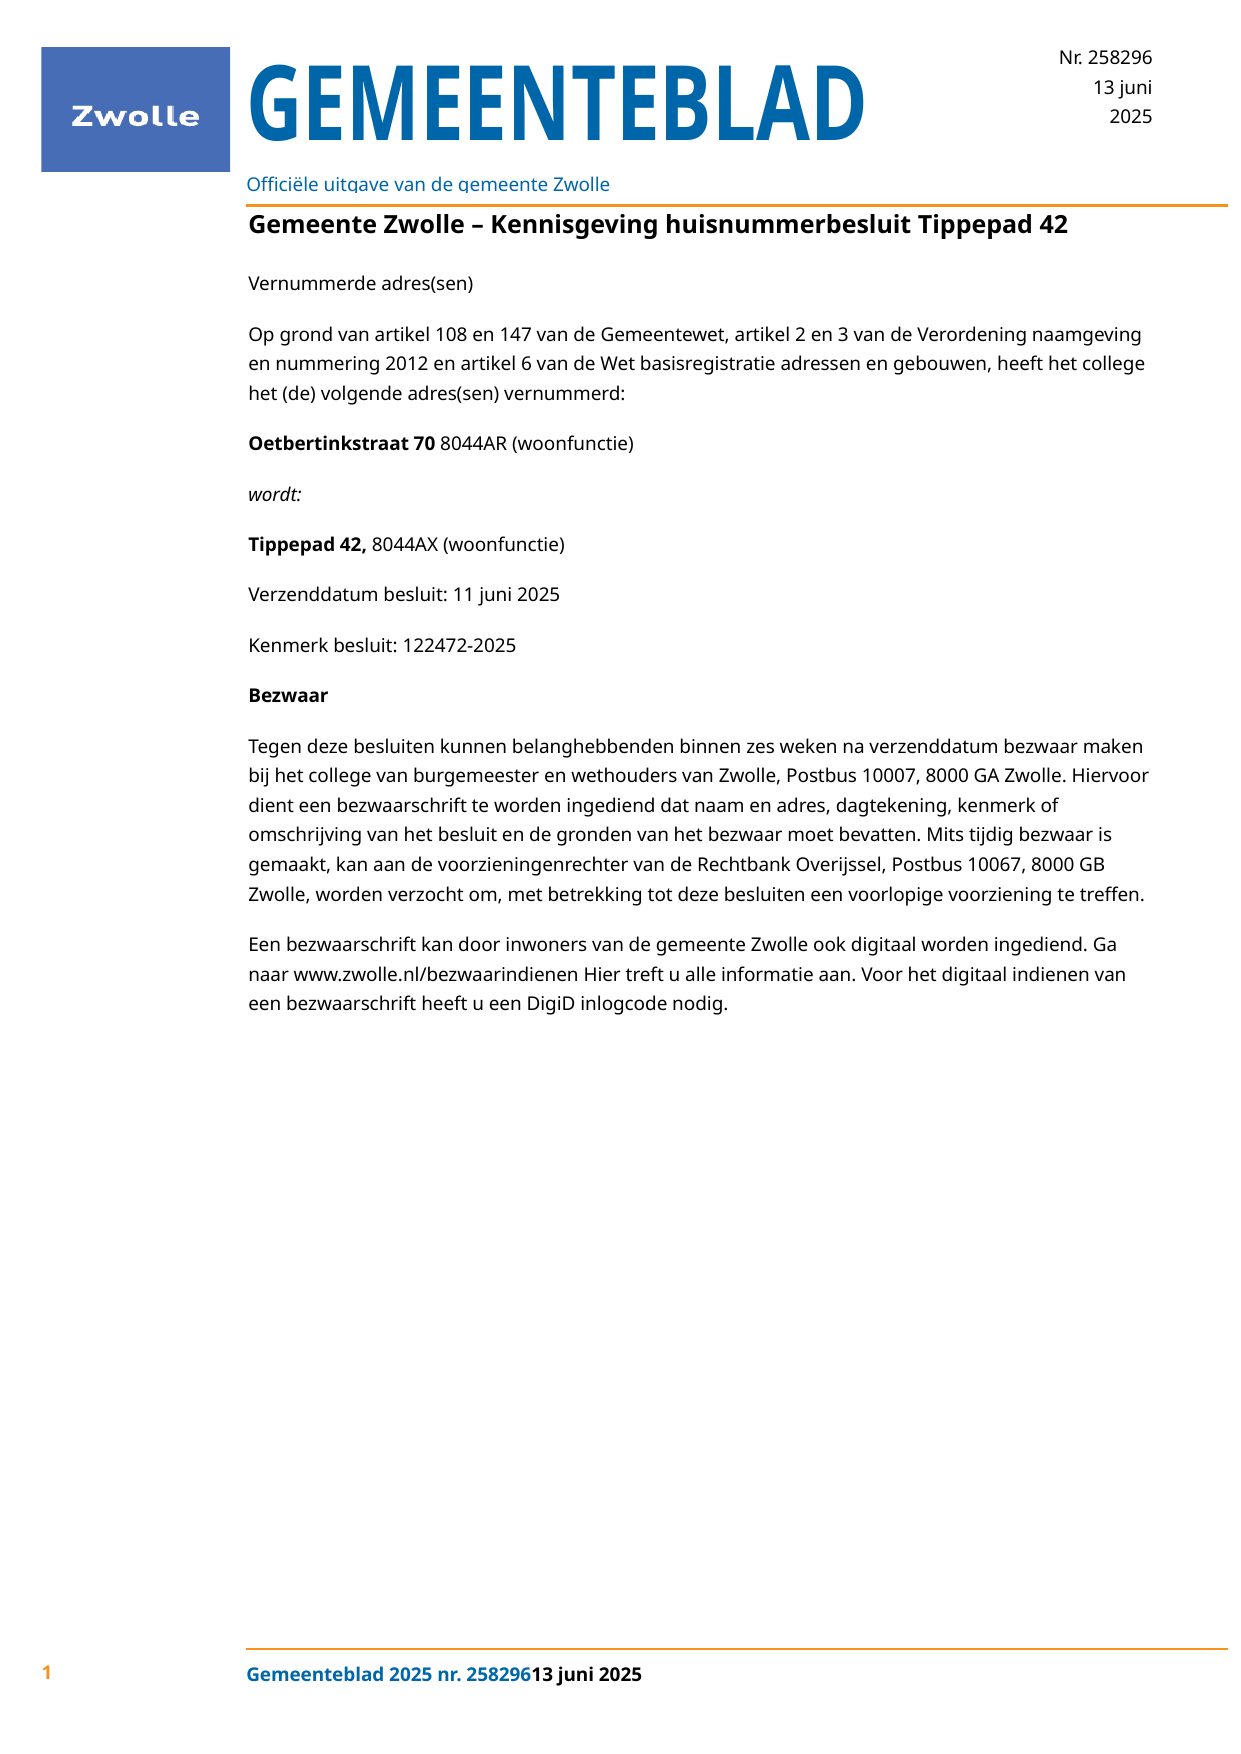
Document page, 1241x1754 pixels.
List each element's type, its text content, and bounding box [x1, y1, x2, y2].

text Vernummerde adres(sen) [248, 270, 1152, 296]
text Een bezwaarschrift kan door inwoners van de gemeente Zwolle ook digitaal worden ingediend. Ga naar www.zwolle.nl/bezwaarindienen Hier treft u alle informatie aan. Voor het digitaal indienen van een bezwaarschrift heeft u een DigiD inlogcode nodig. [248, 931, 1152, 1016]
text Kenmerk besluit: 122472-2025 [248, 632, 1152, 658]
picture [41, 47, 231, 172]
text Verzenddatum besluit: 11 juni 2025 [248, 582, 1152, 607]
text Tippepad 42, 8044AX (woonfunctie) [248, 531, 1152, 557]
text Bezwaar [248, 682, 1152, 708]
text Oetbertinkstraat 70 8044AR (woonfunctie) [248, 430, 1152, 456]
text Op grond van artikel 108 en 147 van de Gemeentewet, artikel 2 en 3 van de Verordening naamgeving en nummering 2012 en artikel 6 van de Wet basisregistratie adressen en gebouwen, heeft het college het (de) volgende adres(sen) vernummerd: [248, 321, 1152, 406]
text Tegen deze besluiten kunnen belanghebbenden binnen zes weken na verzenddatum bezwaar maken bij het college van burgemeester en wethouders van Zwolle, Postbus 10007, 8000 GA Zwolle. Hiervoor dient een bezwaarschrift te worden ingediend dat naam en adres, dagtekening, kenmerk of omschrijving van het besluit en de gronden van het bezwaar moet bevatten. Mits tijdig bezwaar is gemaakt, kan aan de voorzieningenrechter van de Rechtbank Overijssel, Postbus 10067, 8000 GB Zwolle, worden verzocht om, met betrekking tot deze besluiten een voorlopige voorziening te treffen. [248, 733, 1152, 906]
text wordt: [248, 481, 1152, 506]
text Gemeente Zwolle – Kennisgeving huisnummerbesluit Tippepad 42 [248, 207, 1152, 241]
